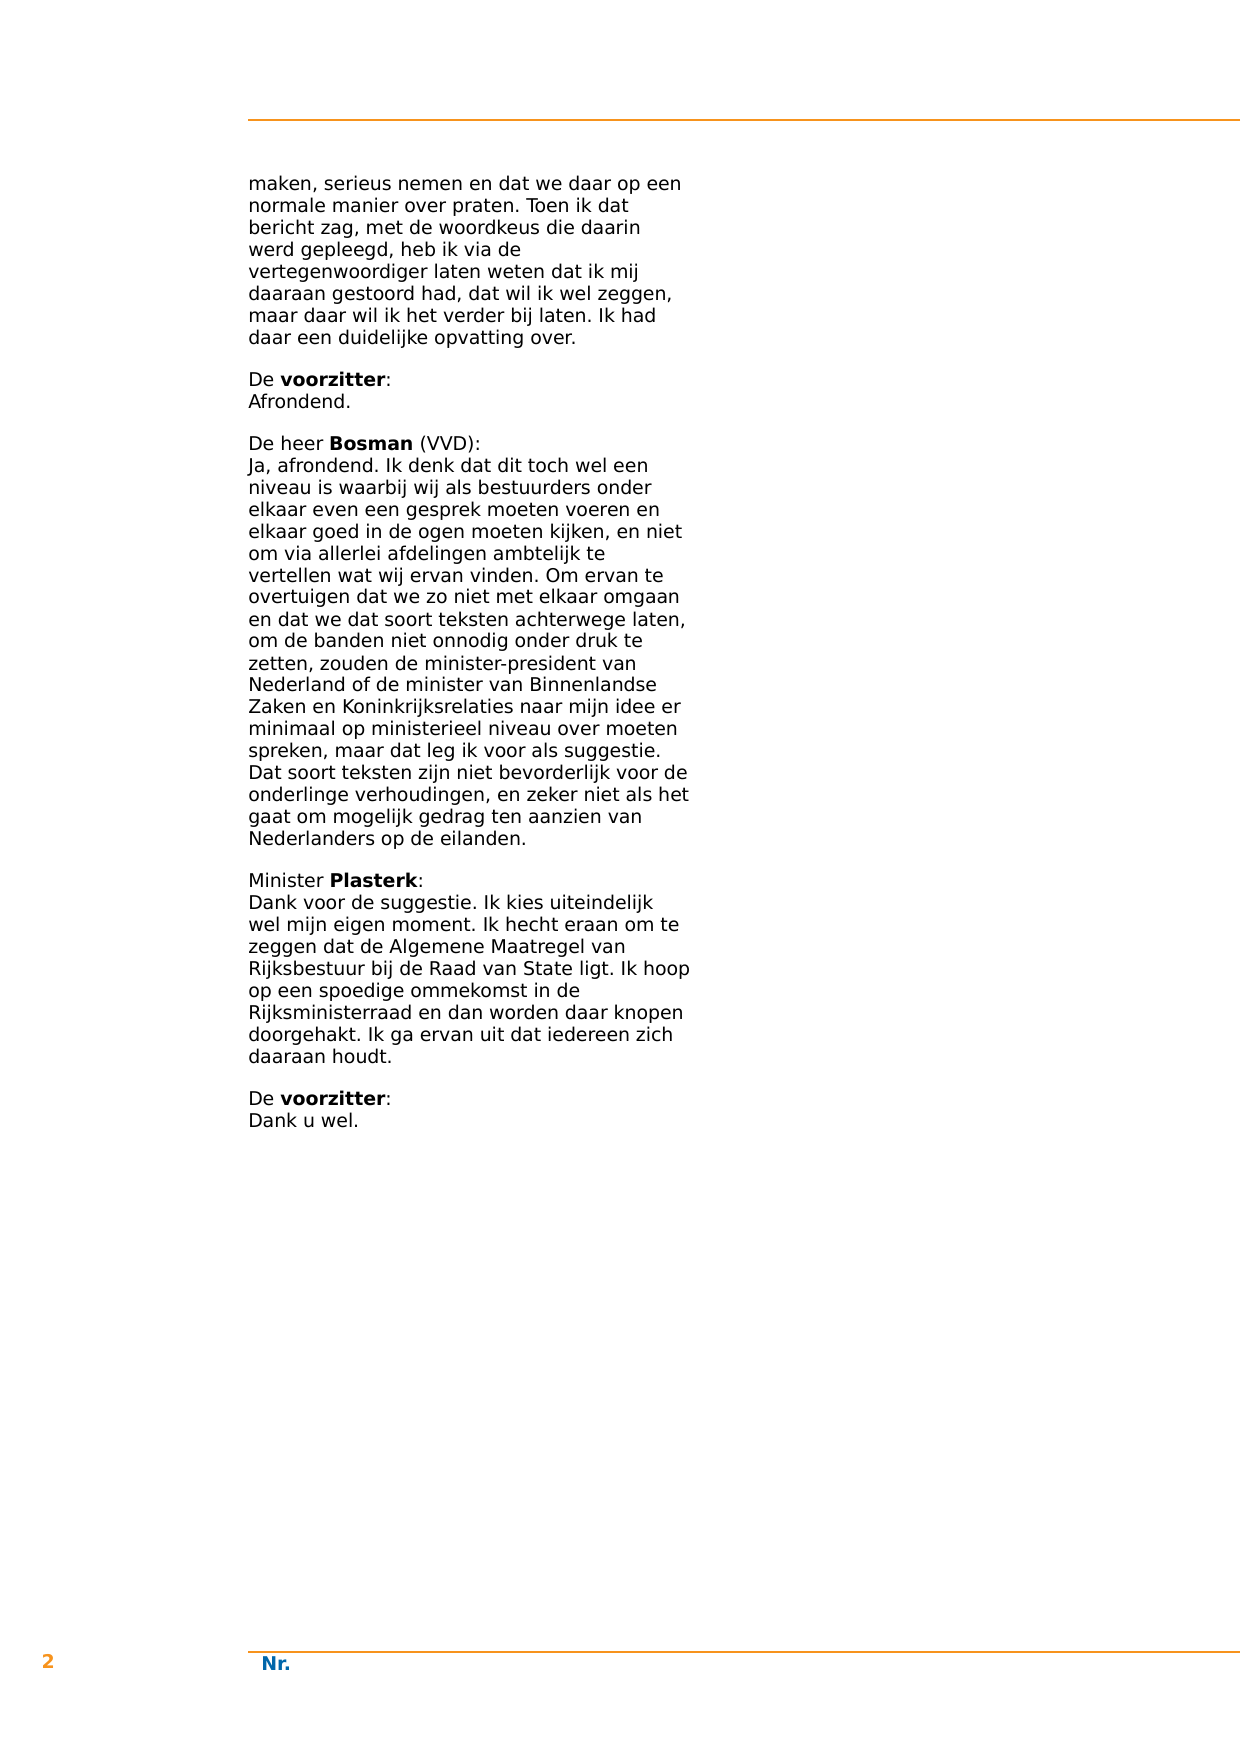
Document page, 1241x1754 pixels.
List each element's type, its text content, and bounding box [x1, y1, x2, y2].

text Ja, afrondend. Ik denk dat dit toch wel een niveau is waarbij wij als bestuurders onder elkaar even een gesprek moeten voeren en elkaar goed in de ogen moeten kijken, en niet om via allerlei afdelingen ambtelijk te vertellen wat wij ervan vinden. Om ervan te overtuigen dat we zo niet met elkaar omgaan en dat we dat soort teksten achterwege laten, om de banden niet onnodig onder druk te zetten, zouden de minister-president van Nederland of de minister van Binnenlandse Zaken en Koninkrijksrelaties naar mijn idee er minimaal op ministerieel niveau over moeten spreken, maar dat leg ik voor als suggestie. Dat soort teksten zijn niet bevorderlijk voor de onderlinge verhoudingen, en zeker niet als het gaat om mogelijk gedrag ten aanzien van Nederlanders op de eilanden. [248, 454, 691, 850]
text Minister Plasterk: [248, 870, 691, 892]
text Dank u wel. [248, 1110, 691, 1132]
text De voorzitter: [248, 1088, 691, 1110]
text De heer Bosman (VVD): [248, 433, 691, 454]
text Dank voor de suggestie. Ik kies uiteindelijk wel mijn eigen moment. Ik hecht eraan om te zeggen dat de Algemene Maatregel van Rijksbestuur bij de Raad van State ligt. Ik hoop op een spoedige ommekomst in de Rijksministerraad en dan worden daar knopen doorgehakt. Ik ga ervan uit dat iedereen zich daaraan houdt. [248, 892, 691, 1068]
text maken, serieus nemen en dat we daar op een normale manier over praten. Toen ik dat bericht zag, met de woordkeus die daarin werd gepleegd, heb ik via de vertegenwoordiger laten weten dat ik mij daaraan gestoord had, dat wil ik wel zeggen, maar daar wil ik het verder bij laten. Ik had daar een duidelijke opvatting over. [248, 173, 691, 349]
text De voorzitter: [248, 369, 691, 391]
text Afrondend. [248, 391, 691, 413]
